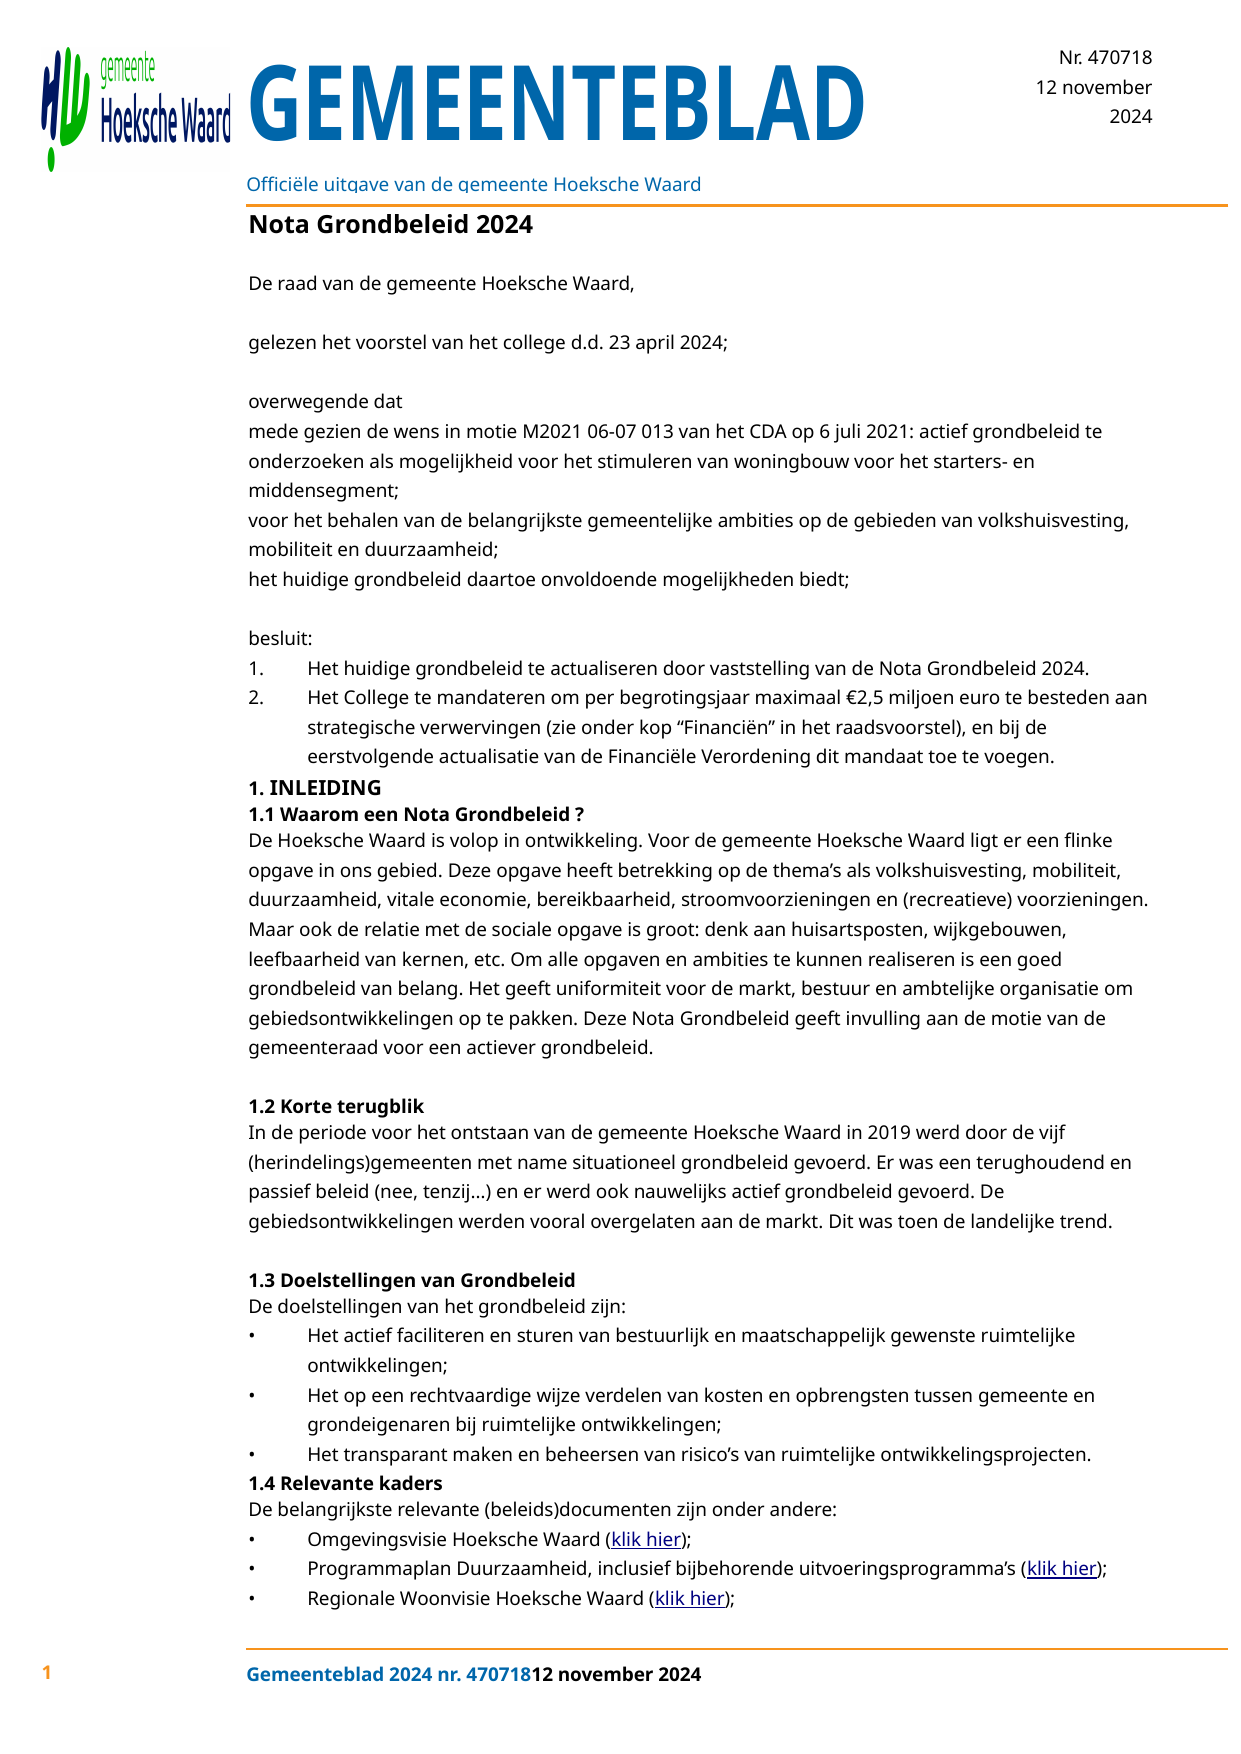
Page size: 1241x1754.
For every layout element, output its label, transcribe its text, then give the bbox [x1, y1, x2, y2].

text De belangrijkste relevante (beleids)documenten zijn onder andere: [248, 1496, 1152, 1522]
text 1. INLEIDING [248, 773, 1152, 802]
picture [41, 47, 231, 172]
text mede gezien de wens in motie M2021 06-07 013 van het CDA op 6 juli 2021: actief grondbeleid te onderzoeken als mogelijkheid voor het stimuleren van woningbouw voor het starters- en middensegment; [248, 418, 1152, 503]
list Het op een rechtvaardige wijze verdelen van kosten en opbrengsten tussen gemeente en grondeigenaren bij ruimtelijke ontwikkelingen; [248, 1382, 1152, 1437]
list Omgevingsvisie Hoeksche Waard (klik hier); [248, 1526, 1152, 1552]
text De doelstellingen van het grondbeleid zijn: [248, 1293, 1152, 1319]
list Regionale Woonvisie Hoeksche Waard (klik hier); [248, 1585, 1152, 1611]
text De raad van de gemeente Hoeksche Waard, [248, 270, 1152, 296]
text het huidige grondbeleid daartoe onvoldoende mogelijkheden biedt; [248, 566, 1152, 592]
text 1.4 Relevante kaders [248, 1471, 1152, 1496]
text De Hoeksche Waard is volop in ontwikkeling. Voor de gemeente Hoeksche Waard ligt er een flinke opgave in ons gebied. Deze opgave heeft betrekking op de thema’s als volkshuisvesting, mobiliteit, duurzaamheid, vitale economie, bereikbaarheid, stroomvoorzieningen en (recreatieve) voorzieningen. Maar ook de relatie met de sociale opgave is groot: denk aan huisartsposten, wijkgebouwen, leefbaarheid van kernen, etc. Om alle opgaven en ambities te kunnen realiseren is een goed grondbeleid van belang. Het geeft uniformiteit voor de markt, bestuur en ambtelijke organisatie om gebiedsontwikkelingen op te pakken. Deze Nota Grondbeleid geeft invulling aan de motie van de gemeenteraad voor een actiever grondbeleid. [248, 827, 1152, 1060]
list Programmaplan Duurzaamheid, inclusief bijbehorende uitvoeringsprogramma’s (klik hier); [248, 1555, 1152, 1581]
text 1.2 Korte terugblik [248, 1094, 1152, 1119]
list Het actief faciliteren en sturen van bestuurlijk en maatschappelijk gewenste ruimtelijke ontwikkelingen; [248, 1323, 1152, 1378]
text gelezen het voorstel van het college d.d. 23 april 2024; [248, 329, 1152, 355]
text Nota Grondbeleid 2024 [248, 207, 1152, 241]
text overwegende dat [248, 389, 1152, 414]
text voor het behalen van de belangrijkste gemeentelijke ambities op de gebieden van volkshuisvesting, mobiliteit en duurzaamheid; [248, 507, 1152, 562]
list Het huidige grondbeleid te actualiseren door vaststelling van de Nota Grondbeleid 2024. [248, 655, 1152, 681]
text besluit: [248, 625, 1152, 651]
list Het transparant maken en beheersen van risico’s van ruimtelijke ontwikkelingsprojecten. [248, 1441, 1152, 1467]
text 1.1 Waarom een Nota Grondbeleid ? [248, 802, 1152, 827]
text 1.3 Doelstellingen van Grondbeleid [248, 1267, 1152, 1293]
list Het College te mandateren om per begrotingsjaar maximaal €2,5 miljoen euro te besteden aan strategische verwervingen (zie onder kop “Financiën” in het raadsvoorstel), en bij de eerstvolgende actualisatie van de Financiële Verordening dit mandaat toe te voegen. [248, 684, 1152, 769]
text In de periode voor het ontstaan van de gemeente Hoeksche Waard in 2019 werd door de vijf (herindelings)gemeenten met name situationeel grondbeleid gevoerd. Er was een terughoudend en passief beleid (nee, tenzij…) en er werd ook nauwelijks actief grondbeleid gevoerd. De gebiedsontwikkelingen werden vooral overgelaten aan de markt. Dit was toen de landelijke trend. [248, 1119, 1152, 1234]
